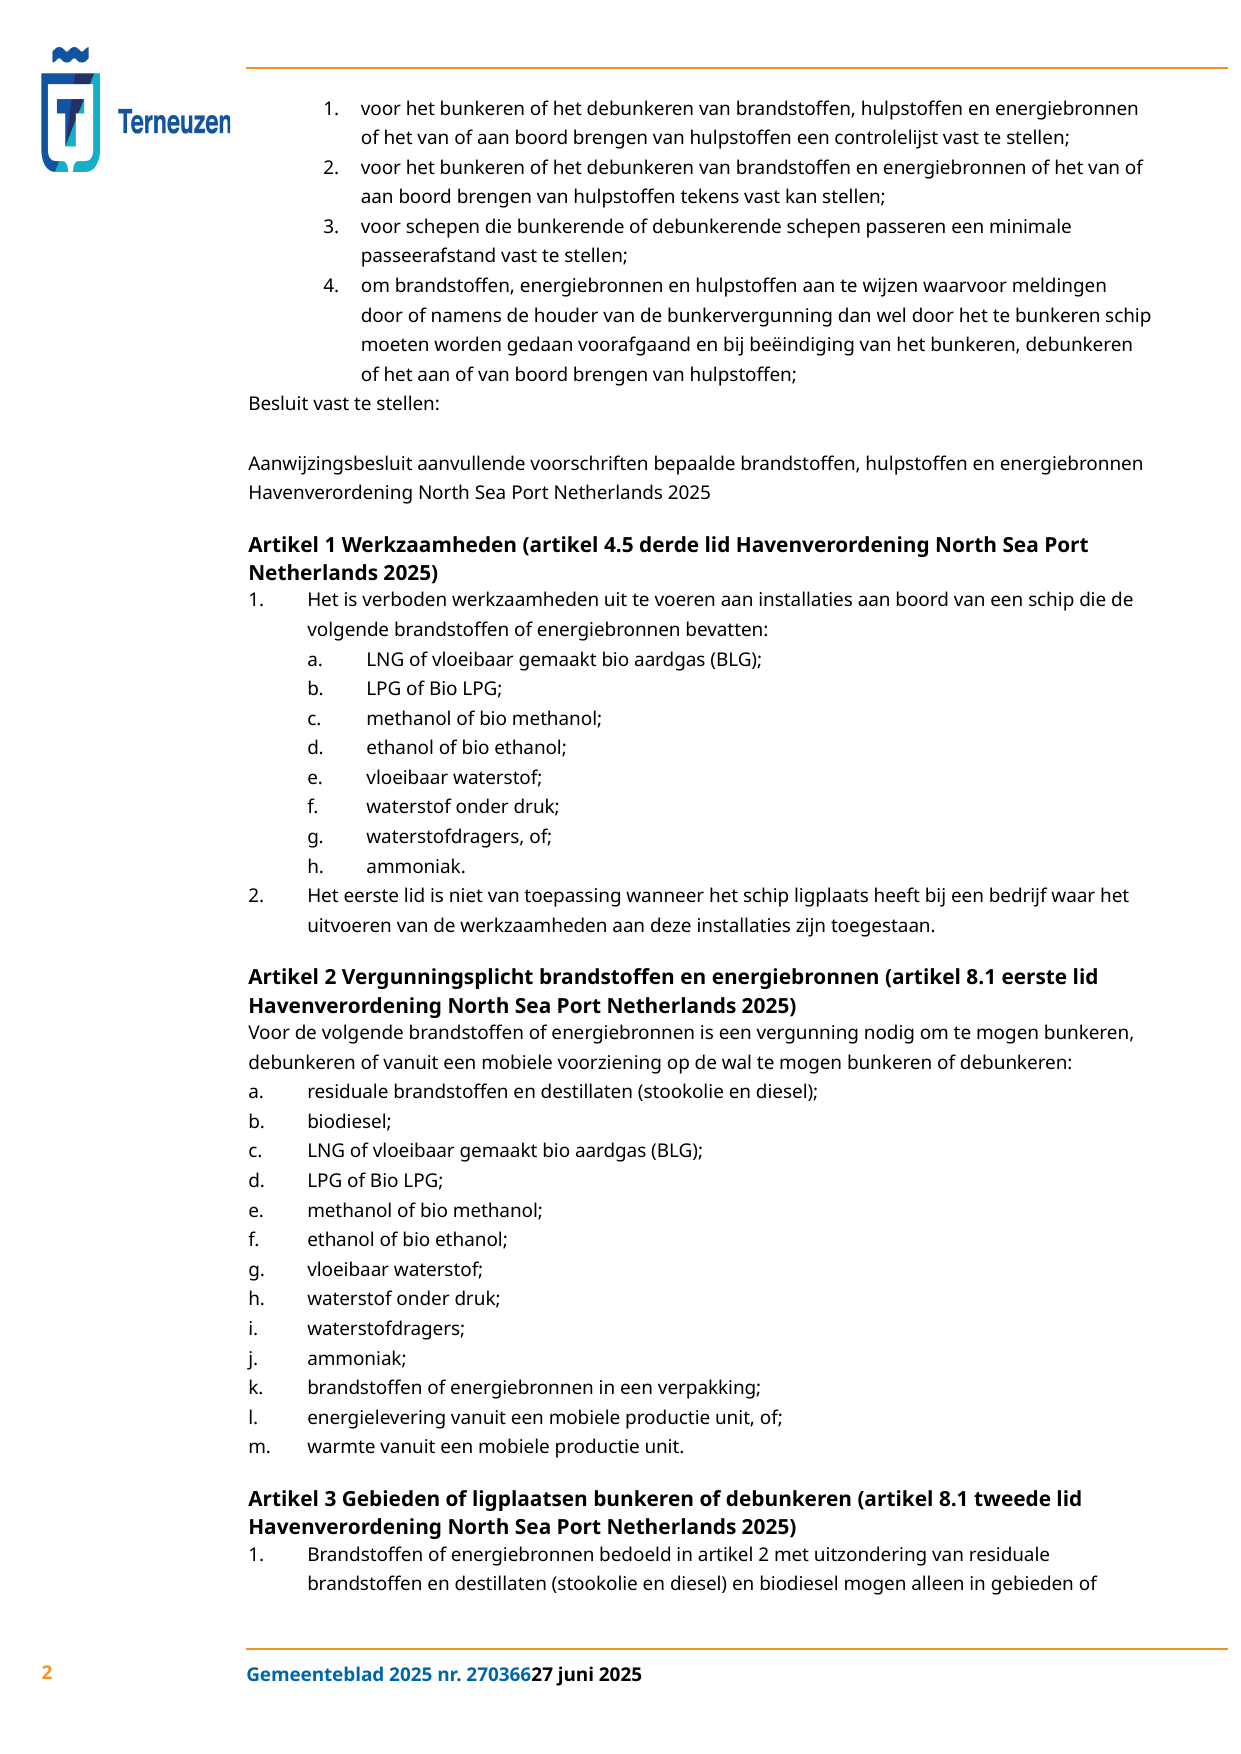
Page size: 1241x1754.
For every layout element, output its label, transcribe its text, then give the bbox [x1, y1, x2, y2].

list voor schepen die bunkerende of debunkerende schepen passeren een minimale passeerafstand vast te stellen; [323, 213, 1152, 268]
list waterstofdragers, of; [307, 823, 1152, 849]
list waterstof onder druk; [248, 1286, 1152, 1311]
text Besluit vast te stellen: [248, 391, 1152, 416]
text Artikel 3 Gebieden of ligplaatsen bunkeren of debunkeren (artikel 8.1 tweede lid Havenverordening North Sea Port Netherlands 2025) [248, 1484, 1152, 1541]
text Artikel 1 Werkzaamheden (artikel 4.5 derde lid Havenverordening North Sea Port Netherlands 2025) [248, 530, 1152, 587]
list residuale brandstoffen en destillaten (stookolie en diesel); [248, 1078, 1152, 1104]
list voor het bunkeren of het debunkeren van brandstoffen, hulpstoffen en energiebronnen of het van of aan boord brengen van hulpstoffen een controlelijst vast te stellen; [323, 95, 1152, 150]
list waterstofdragers; [248, 1315, 1152, 1341]
list LPG of Bio LPG; [307, 675, 1152, 701]
list Het is verboden werkzaamheden uit te voeren aan installaties aan boord van een schip die de volgende brandstoffen of energiebronnen bevatten: [248, 587, 1152, 642]
list vloeibaar waterstof; [248, 1256, 1152, 1282]
list voor het bunkeren of het debunkeren van brandstoffen en energiebronnen of het van of aan boord brengen van hulpstoffen tekens vast kan stellen; [323, 154, 1152, 209]
text Aanwijzingsbesluit aanvullende voorschriften bepaalde brandstoffen, hulpstoffen en energiebronnen Havenverordening North Sea Port Netherlands 2025 [248, 450, 1152, 505]
list LNG of vloeibaar gemaakt bio aardgas (BLG); [248, 1138, 1152, 1163]
list brandstoffen of energiebronnen in een verpakking; [248, 1374, 1152, 1400]
list energielevering vanuit een mobiele productie unit, of; [248, 1404, 1152, 1430]
list Brandstoffen of energiebronnen bedoeld in artikel 2 met uitzondering van residuale brandstoffen en destillaten (stookolie en diesel) en biodiesel mogen alleen in gebieden of [248, 1541, 1152, 1596]
list methanol of bio methanol; [248, 1197, 1152, 1223]
list om brandstoffen, energiebronnen en hulpstoffen aan te wijzen waarvoor meldingen door of namens de houder van de bunkervergunning dan wel door het te bunkeren schip moeten worden gedaan voorafgaand en bij beëindiging van het bunkeren, debunkeren of het aan of van boord brengen van hulpstoffen; [323, 272, 1152, 387]
list ammoniak; [248, 1345, 1152, 1371]
list ethanol of bio ethanol; [248, 1226, 1152, 1252]
list waterstof onder druk; [307, 794, 1152, 819]
list ethanol of bio ethanol; [307, 734, 1152, 760]
list warmte vanuit een mobiele productie unit. [248, 1433, 1152, 1459]
text Voor de volgende brandstoffen of energiebronnen is een vergunning nodig om te mogen bunkeren, debunkeren of vanuit een mobiele voorziening op de wal te mogen bunkeren of debunkeren: [248, 1019, 1152, 1075]
list biodiesel; [248, 1108, 1152, 1134]
list ammoniak. [307, 853, 1152, 879]
list vloeibaar waterstof; [307, 764, 1152, 790]
list LNG of vloeibaar gemaakt bio aardgas (BLG); [307, 646, 1152, 672]
text Artikel 2 Vergunningsplicht brandstoffen en energiebronnen (artikel 8.1 eerste lid Havenverordening North Sea Port Netherlands 2025) [248, 962, 1152, 1019]
picture [41, 47, 231, 172]
list methanol of bio methanol; [307, 705, 1152, 731]
list LPG of Bio LPG; [248, 1167, 1152, 1193]
list Het eerste lid is niet van toepassing wanneer het schip ligplaats heeft bij een bedrijf waar het uitvoeren van de werkzaamheden aan deze installaties zijn toegestaan. [248, 882, 1152, 938]
